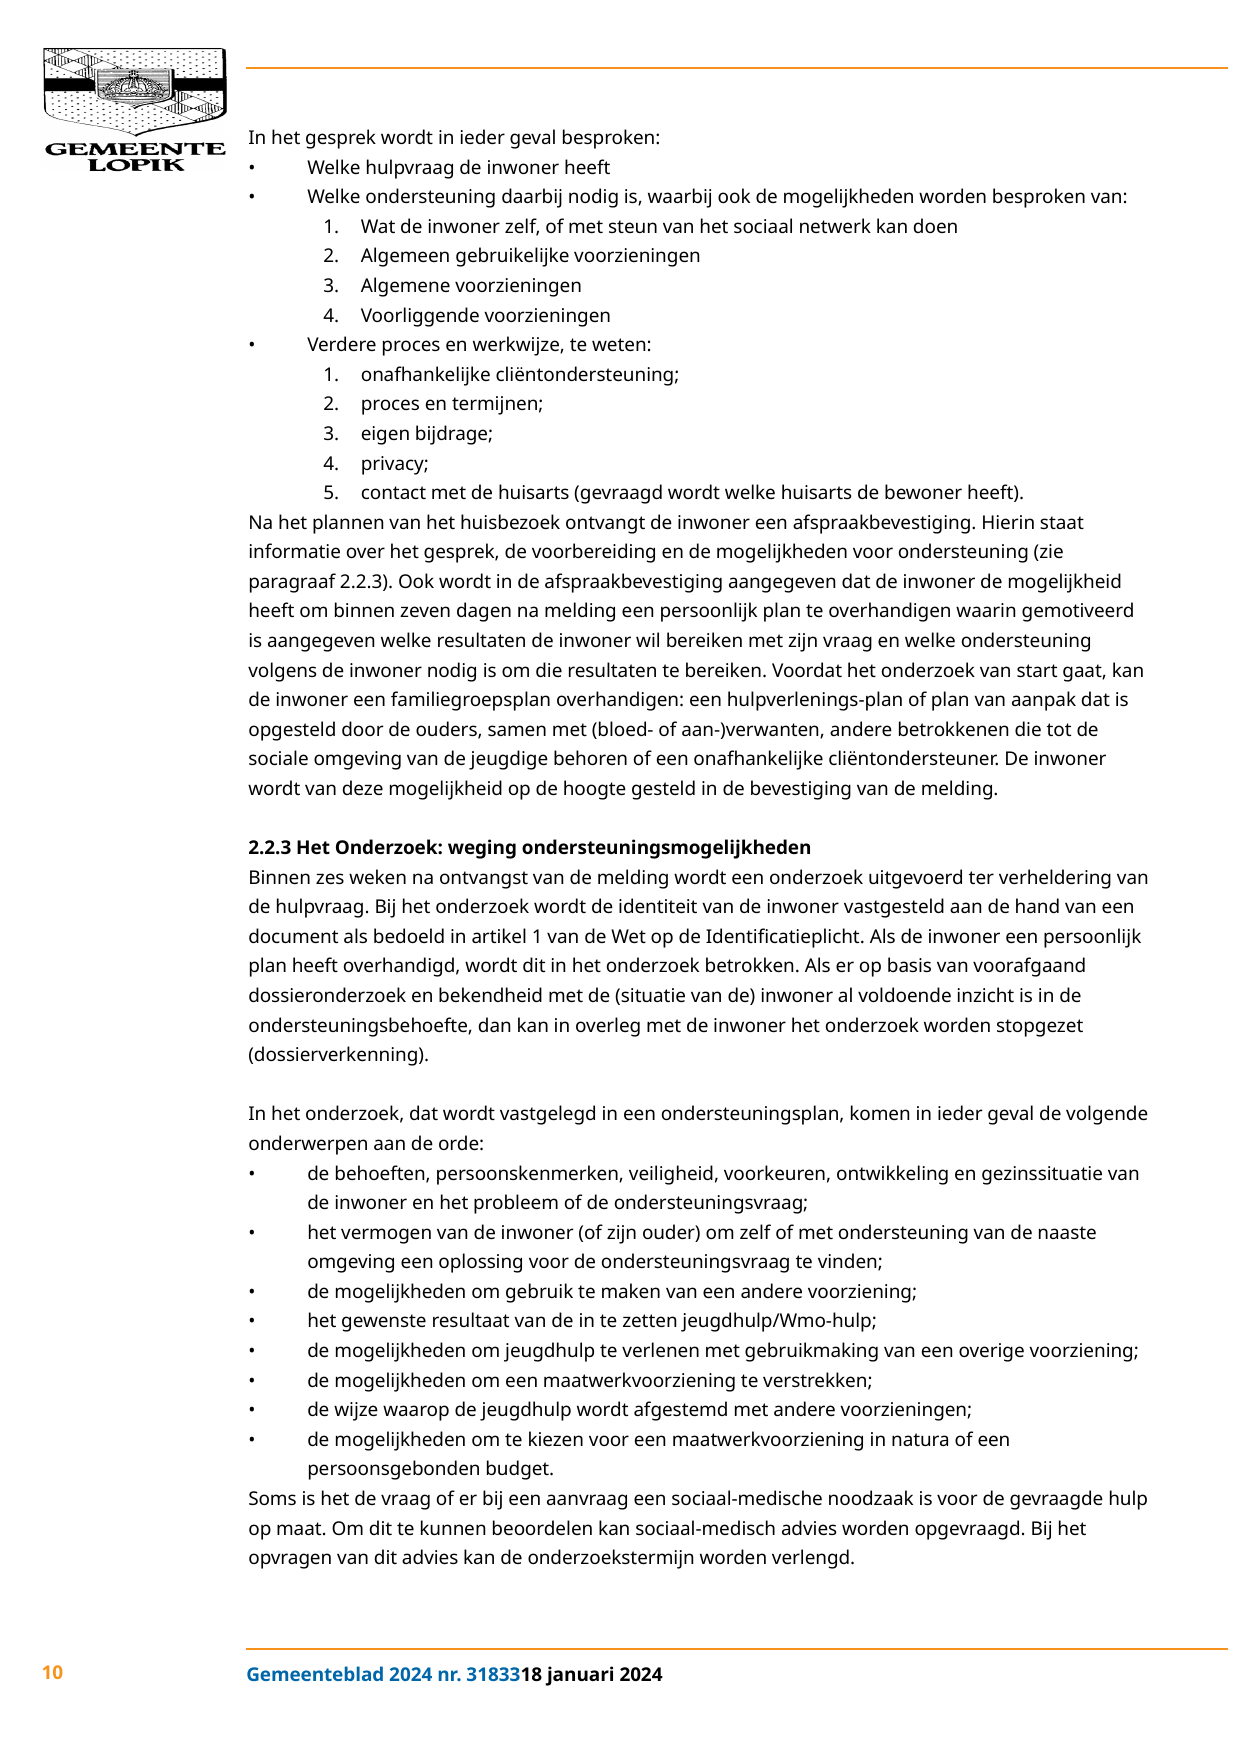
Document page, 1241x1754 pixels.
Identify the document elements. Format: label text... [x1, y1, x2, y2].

list Wat de inwoner zelf, of met steun van het sociaal netwerk kan doen [323, 213, 1152, 239]
text Na het plannen van het huisbezoek ontvangt de inwoner een afspraakbevestiging. Hierin staat informatie over het gesprek, de voorbereiding en de mogelijkheden voor ondersteuning (zie paragraaf 2.2.3). Ook wordt in de afspraakbevestiging aangegeven dat de inwoner de mogelijkheid heeft om binnen zeven dagen na melding een persoonlijk plan te overhandigen waarin gemotiveerd is aangegeven welke resultaten de inwoner wil bereiken met zijn vraag en welke ondersteuning volgens de inwoner nodig is om die resultaten te bereiken. Voordat het onderzoek van start gaat, kan de inwoner een familiegroepsplan overhandigen: een hulpverlenings-plan of plan van aanpak dat is opgesteld door de ouders, samen met (bloed- of aan-)verwanten, andere betrokkenen die tot de sociale omgeving van de jeugdige behoren of een onafhankelijke cliëntondersteuner. De inwoner wordt van deze mogelijkheid op de hoogte gesteld in de bevestiging van de melding. [248, 509, 1152, 801]
text Soms is het de vraag of er bij een aanvraag een sociaal-medische noodzaak is voor de gevraagde hulp op maat. Om dit te kunnen beoordelen kan sociaal-medisch advies worden opgevraagd. Bij het opvragen van dit advies kan de onderzoekstermijn worden verlengd. [248, 1485, 1152, 1570]
list Welke ondersteuning daarbij nodig is, waarbij ook de mogelijkheden worden besproken van: [248, 183, 1152, 209]
list Algemeen gebruikelijke voorzieningen [323, 243, 1152, 268]
list Verdere proces en werkwijze, te weten: [248, 331, 1152, 357]
text In het gesprek wordt in ieder geval besproken: [248, 124, 1152, 150]
list de mogelijkheden om jeugdhulp te verlenen met gebruikmaking van een overige voorziening; [248, 1337, 1152, 1363]
list de behoeften, persoonskenmerken, veiligheid, voorkeuren, ontwikkeling en gezinssituatie van de inwoner en het probleem of de ondersteuningsvraag; [248, 1160, 1152, 1215]
text 2.2.3 Het Onderzoek: weging ondersteuningsmogelijkheden [248, 834, 1152, 860]
list het vermogen van de inwoner (of zijn ouder) om zelf of met ondersteuning van de naaste omgeving een oplossing voor de ondersteuningsvraag te vinden; [248, 1219, 1152, 1274]
list de wijze waarop de jeugdhulp wordt afgestemd met andere voorzieningen; [248, 1396, 1152, 1422]
list Algemene voorzieningen [323, 272, 1152, 298]
list Voorliggende voorzieningen [323, 302, 1152, 328]
list onafhankelijke cliëntondersteuning; [323, 361, 1152, 387]
picture [41, 47, 231, 172]
list eigen bijdrage; [323, 420, 1152, 446]
text In het onderzoek, dat wordt vastgelegd in een ondersteuningsplan, komen in ieder geval de volgende onderwerpen aan de orde: [248, 1101, 1152, 1156]
list privacy; [323, 450, 1152, 476]
list de mogelijkheden om te kiezen voor een maatwerkvoorziening in natura of een persoonsgebonden budget. [248, 1426, 1152, 1481]
list het gewenste resultaat van de in te zetten jeugdhulp/Wmo-hulp; [248, 1308, 1152, 1333]
text Binnen zes weken na ontvangst van de melding wordt een onderzoek uitgevoerd ter verheldering van de hulpvraag. Bij het onderzoek wordt de identiteit van de inwoner vastgesteld aan de hand van een document als bedoeld in artikel 1 van de Wet op de Identificatieplicht. Als de inwoner een persoonlijk plan heeft overhandigd, wordt dit in het onderzoek betrokken. Als er op basis van voorafgaand dossieronderzoek en bekendheid met de (situatie van de) inwoner al voldoende inzicht is in de ondersteuningsbehoefte, dan kan in overleg met de inwoner het onderzoek worden stopgezet (dossierverkenning). [248, 864, 1152, 1067]
list Welke hulpvraag de inwoner heeft [248, 154, 1152, 180]
list proces en termijnen; [323, 391, 1152, 416]
list contact met de huisarts (gevraagd wordt welke huisarts de bewoner heeft). [323, 479, 1152, 505]
list de mogelijkheden om een maatwerkvoorziening te verstrekken; [248, 1367, 1152, 1393]
list de mogelijkheden om gebruik te maken van een andere voorziening; [248, 1278, 1152, 1304]
